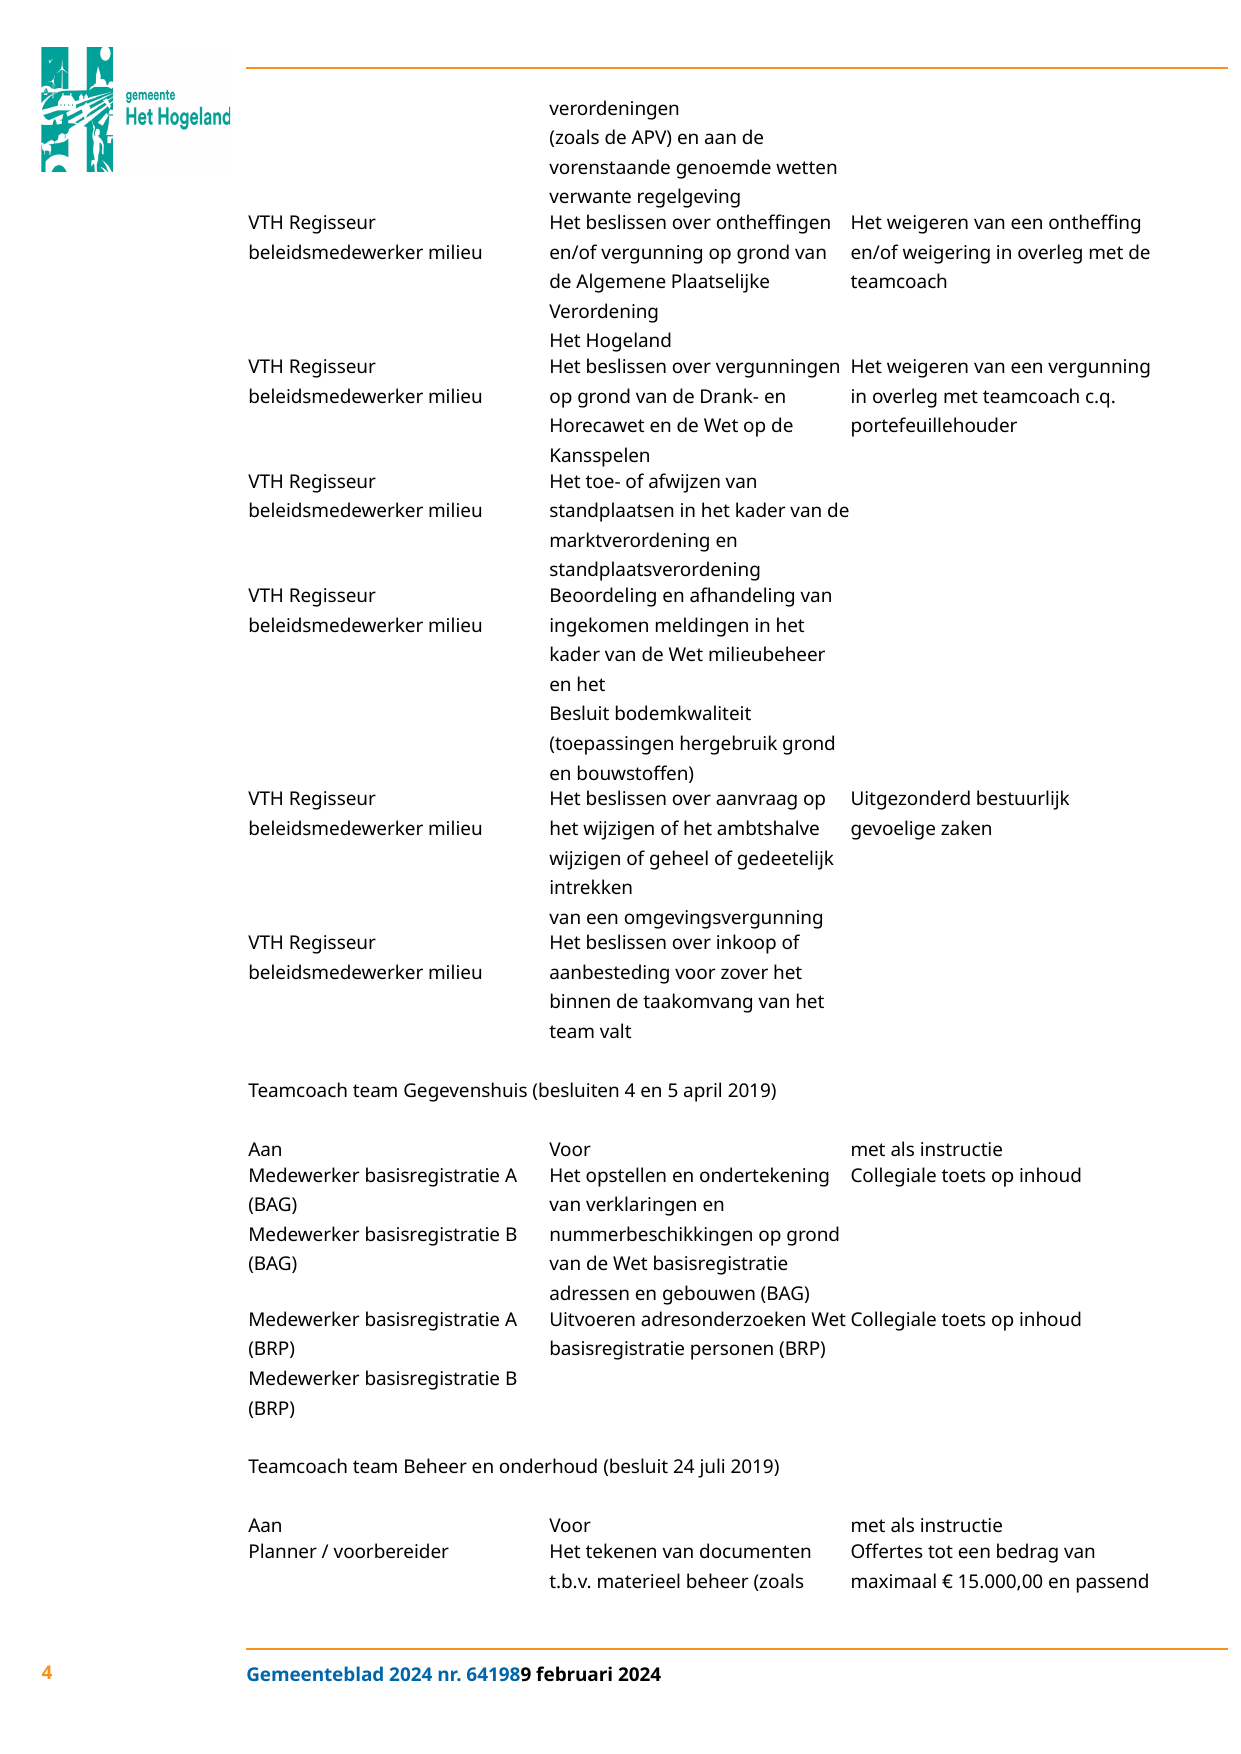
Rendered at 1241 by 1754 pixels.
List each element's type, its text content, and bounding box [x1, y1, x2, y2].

text Teamcoach team Beheer en onderhoud (besluit 24 juli 2019) [248, 1453, 1152, 1479]
table_cell Het toe- of afwijzen van standplaatsen in het kader van de marktverordening en standplaatsverordening [549, 468, 850, 582]
table_cell Het weigeren van een ontheffing en/of weigering in overleg met de teamcoach [850, 209, 1152, 353]
table_header Voor [549, 1136, 850, 1162]
table_cell Collegiale toets op inhoud [850, 1306, 1152, 1420]
table_cell Het beslissen over inkoop of aanbesteding voor zover het binnen de taakomvang van het team valt [549, 930, 850, 1044]
table_cell Beoordeling en afhandeling van ingekomen meldingen in het kader van de Wet milieubeheer en het Besluit bodemkwaliteit (toepassingen hergebruik grond en bouwstoffen) [549, 582, 850, 786]
table_cell VTH Regisseur beleidsmedewerker milieu [248, 786, 549, 929]
table_cell Medewerker basisregistratie A (BRP) Medewerker basisregistratie B (BRP) [248, 1306, 549, 1420]
table_cell [248, 95, 549, 209]
table_cell Uitvoeren adresonderzoeken Wet basisregistratie personen (BRP) [549, 1306, 850, 1420]
table_cell VTH Regisseur beleidsmedewerker milieu [248, 930, 549, 1044]
table_cell Planner / voorbereider [248, 1538, 549, 1593]
table_cell Collegiale toets op inhoud [850, 1162, 1152, 1306]
table_cell Offertes tot een bedrag van maximaal € 15.000,00 en passend [850, 1538, 1152, 1593]
table_cell Het opstellen en ondertekening van verklaringen en nummerbeschikkingen op grond van de Wet basisregistratie adressen en gebouwen (BAG) [549, 1162, 850, 1306]
table_cell [850, 95, 1152, 209]
table_cell [850, 468, 1152, 582]
table_cell VTH Regisseur beleidsmedewerker milieu [248, 209, 549, 353]
table_cell Het beslissen over ontheffingen en/of vergunning op grond van de Algemene Plaatselijke Verordening Het Hogeland [549, 209, 850, 353]
picture [41, 47, 231, 172]
table_header met als instructie [850, 1136, 1152, 1162]
text Teamcoach team Gegevenshuis (besluiten 4 en 5 april 2019) [248, 1077, 1152, 1103]
table_cell [850, 582, 1152, 786]
table_cell VTH Regisseur beleidsmedewerker milieu [248, 353, 549, 468]
table_header Aan [248, 1513, 549, 1538]
table_cell [850, 930, 1152, 1044]
table_cell verordeningen (zoals de APV) en aan de vorenstaande genoemde wetten verwante regelgeving [549, 95, 850, 209]
table_header Voor [549, 1513, 850, 1538]
table_header met als instructie [850, 1513, 1152, 1538]
table_cell Het weigeren van een vergunning in overleg met teamcoach c.q. portefeuillehouder [850, 353, 1152, 468]
table_cell Medewerker basisregistratie A (BAG) Medewerker basisregistratie B (BAG) [248, 1162, 549, 1306]
table_header Aan [248, 1136, 549, 1162]
table_cell Het beslissen over vergunningen op grond van de Drank- en Horecawet en de Wet op de Kansspelen [549, 353, 850, 468]
table_cell Uitgezonderd bestuurlijk gevoelige zaken [850, 786, 1152, 929]
table_cell Het beslissen over aanvraag op het wijzigen of het ambtshalve wijzigen of geheel of gedeetelijk intrekken van een omgevingsvergunning [549, 786, 850, 929]
table_cell VTH Regisseur beleidsmedewerker milieu [248, 468, 549, 582]
table_cell Het tekenen van documenten t.b.v. materieel beheer (zoals [549, 1538, 850, 1593]
table_cell VTH Regisseur beleidsmedewerker milieu [248, 582, 549, 786]
